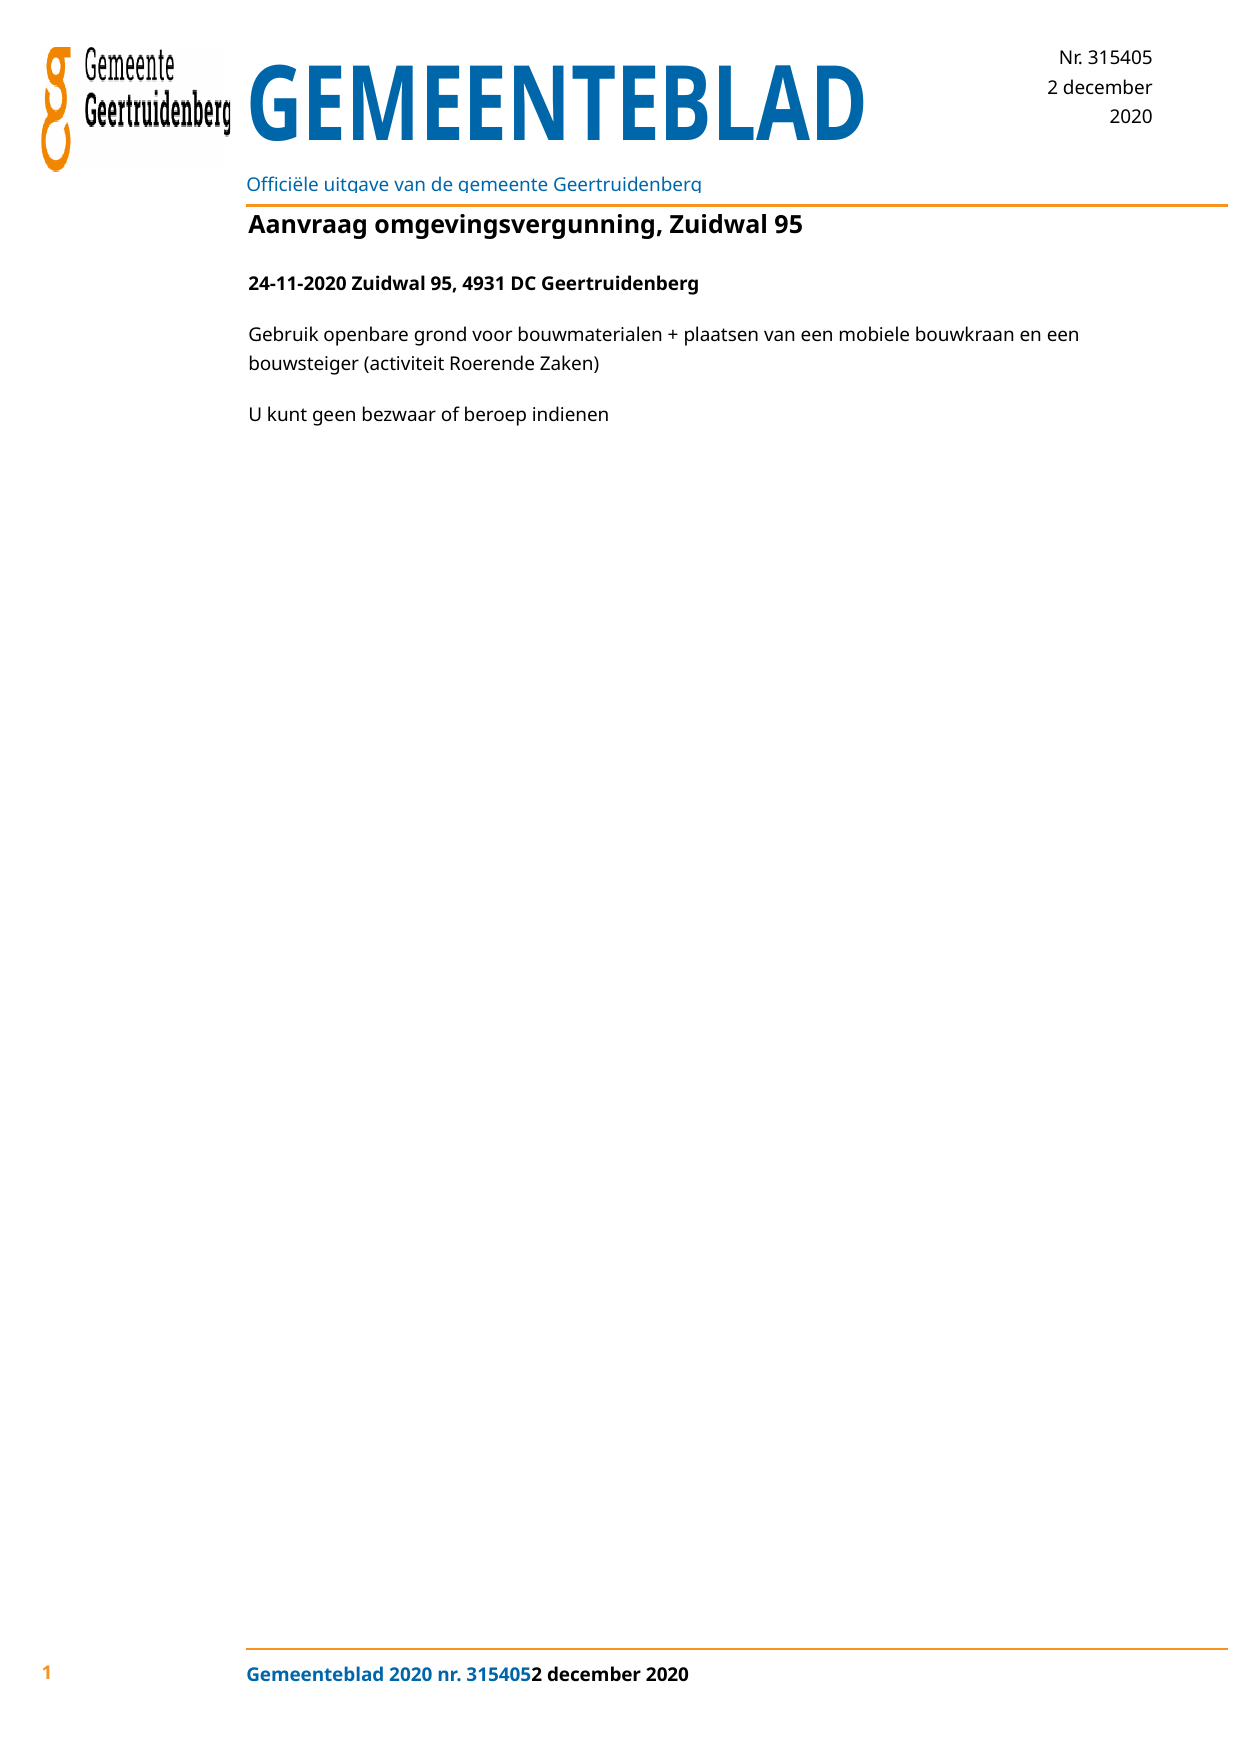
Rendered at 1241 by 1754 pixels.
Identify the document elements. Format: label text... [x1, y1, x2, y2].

text Gebruik openbare grond voor bouwmaterialen + plaatsen van een mobiele bouwkraan en een bouwsteiger (activiteit Roerende Zaken) [248, 321, 1152, 376]
text U kunt geen bezwaar of beroep indienen [248, 401, 1152, 426]
text 24-11-2020 Zuidwal 95, 4931 DC Geertruidenberg [248, 270, 1152, 296]
text Aanvraag omgevingsvergunning, Zuidwal 95 [248, 207, 1152, 241]
picture [41, 47, 231, 172]
